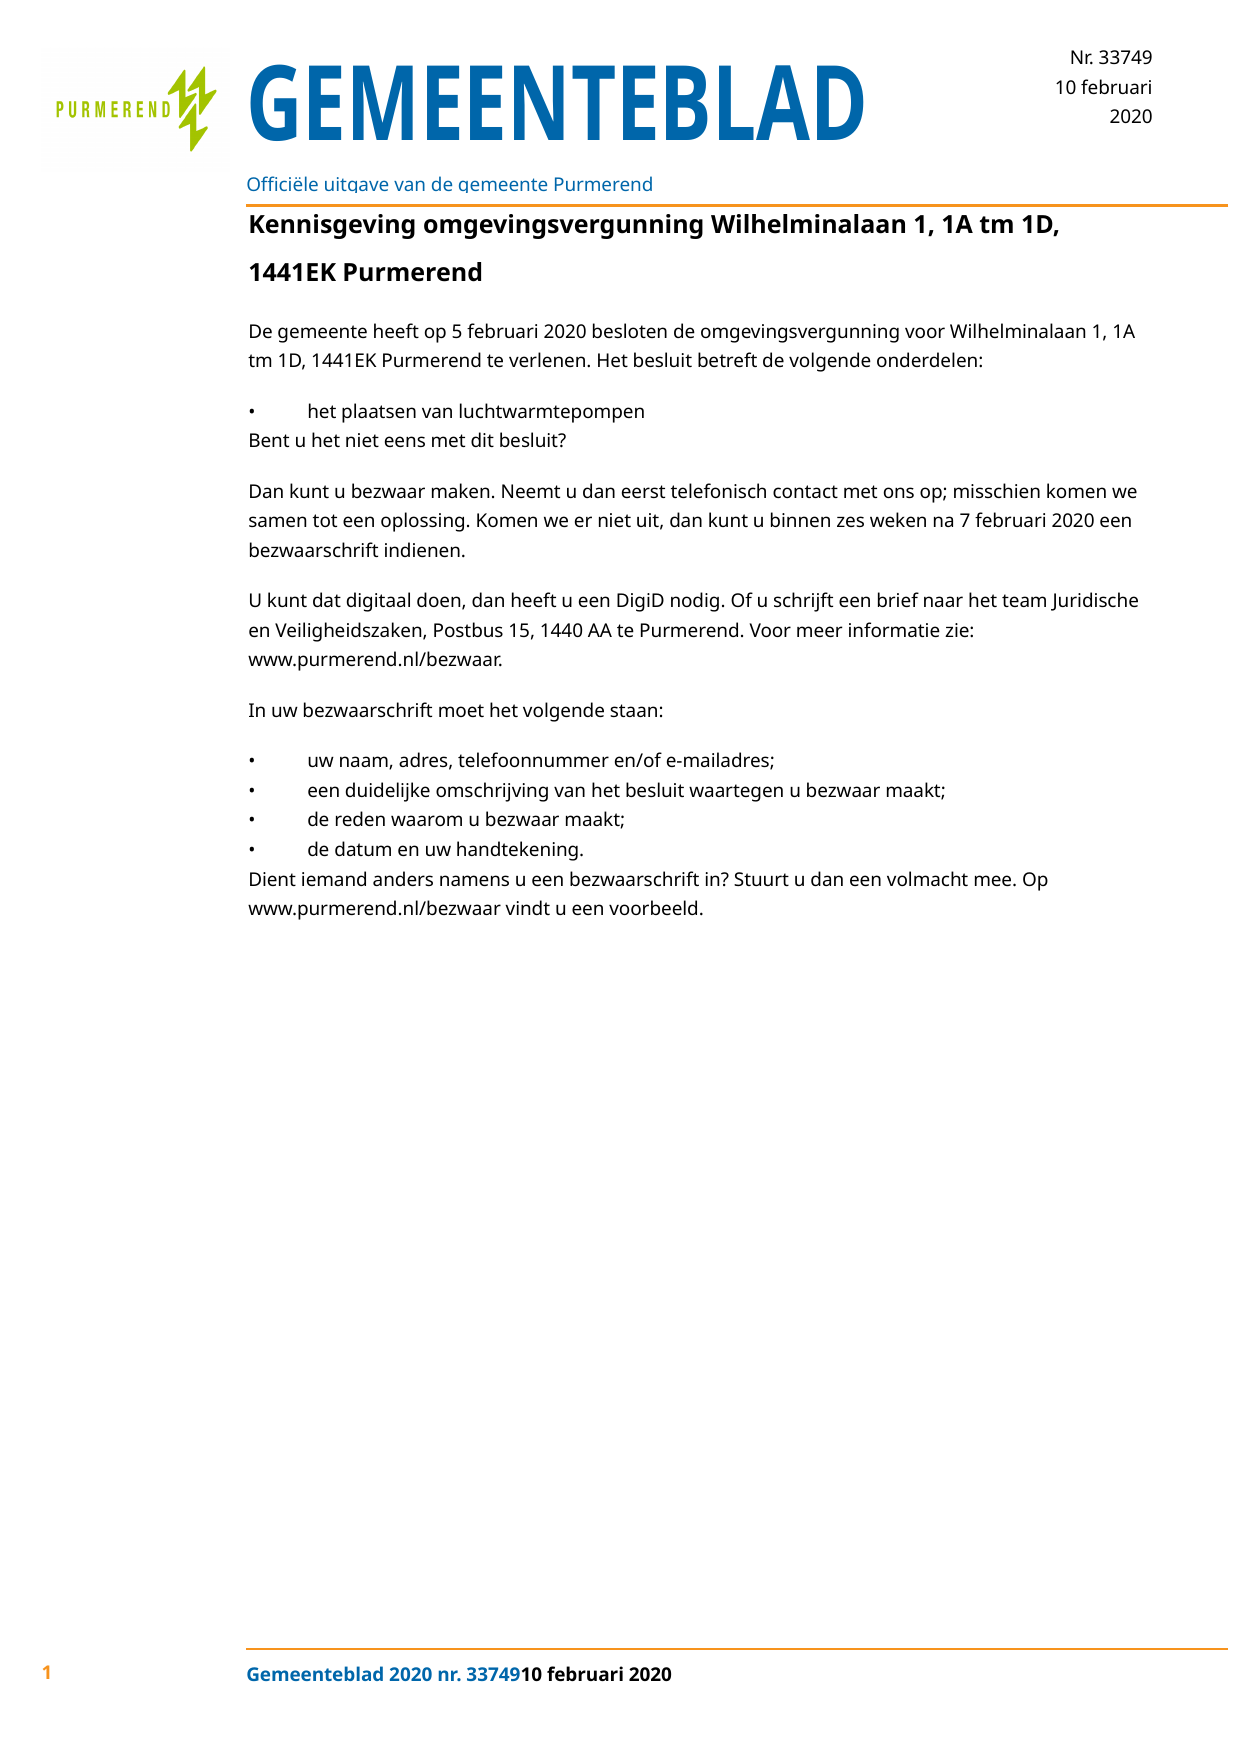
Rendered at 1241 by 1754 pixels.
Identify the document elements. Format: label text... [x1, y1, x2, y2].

text Dient iemand anders namens u een bezwaarschrift in? Stuurt u dan een volmacht mee. Op www.purmerend.nl/bezwaar vindt u een voorbeeld. [248, 866, 1152, 921]
list de datum en uw handtekening. [248, 836, 1152, 862]
text Kennisgeving omgevingsvergunning Wilhelminalaan 1, 1A tm 1D, 1441EK Purmerend [248, 207, 1152, 288]
text In uw bezwaarschrift moet het volgende staan: [248, 697, 1152, 723]
text Bent u het niet eens met dit besluit? [248, 427, 1152, 453]
list het plaatsen van luchtwarmtepompen [248, 398, 1152, 424]
picture [41, 47, 231, 172]
list een duidelijke omschrijving van het besluit waartegen u bezwaar maakt; [248, 777, 1152, 803]
text Dan kunt u bezwaar maken. Neemt u dan eerst telefonisch contact met ons op; misschien komen we samen tot een oplossing. Komen we er niet uit, dan kunt u binnen zes weken na 7 februari 2020 een bezwaarschrift indienen. [248, 478, 1152, 563]
text De gemeente heeft op 5 februari 2020 besloten de omgevingsvergunning voor Wilhelminalaan 1, 1A tm 1D, 1441EK Purmerend te verlenen. Het besluit betreft de volgende onderdelen: [248, 318, 1152, 373]
text U kunt dat digitaal doen, dan heeft u een DigiD nodig. Of u schrijft een brief naar het team Juridische en Veiligheidszaken, Postbus 15, 1440 AA te Purmerend. Voor meer informatie zie: www.purmerend.nl/bezwaar. [248, 587, 1152, 672]
list de reden waarom u bezwaar maakt; [248, 807, 1152, 832]
list uw naam, adres, telefoonnummer en/of e-mailadres; [248, 747, 1152, 773]
